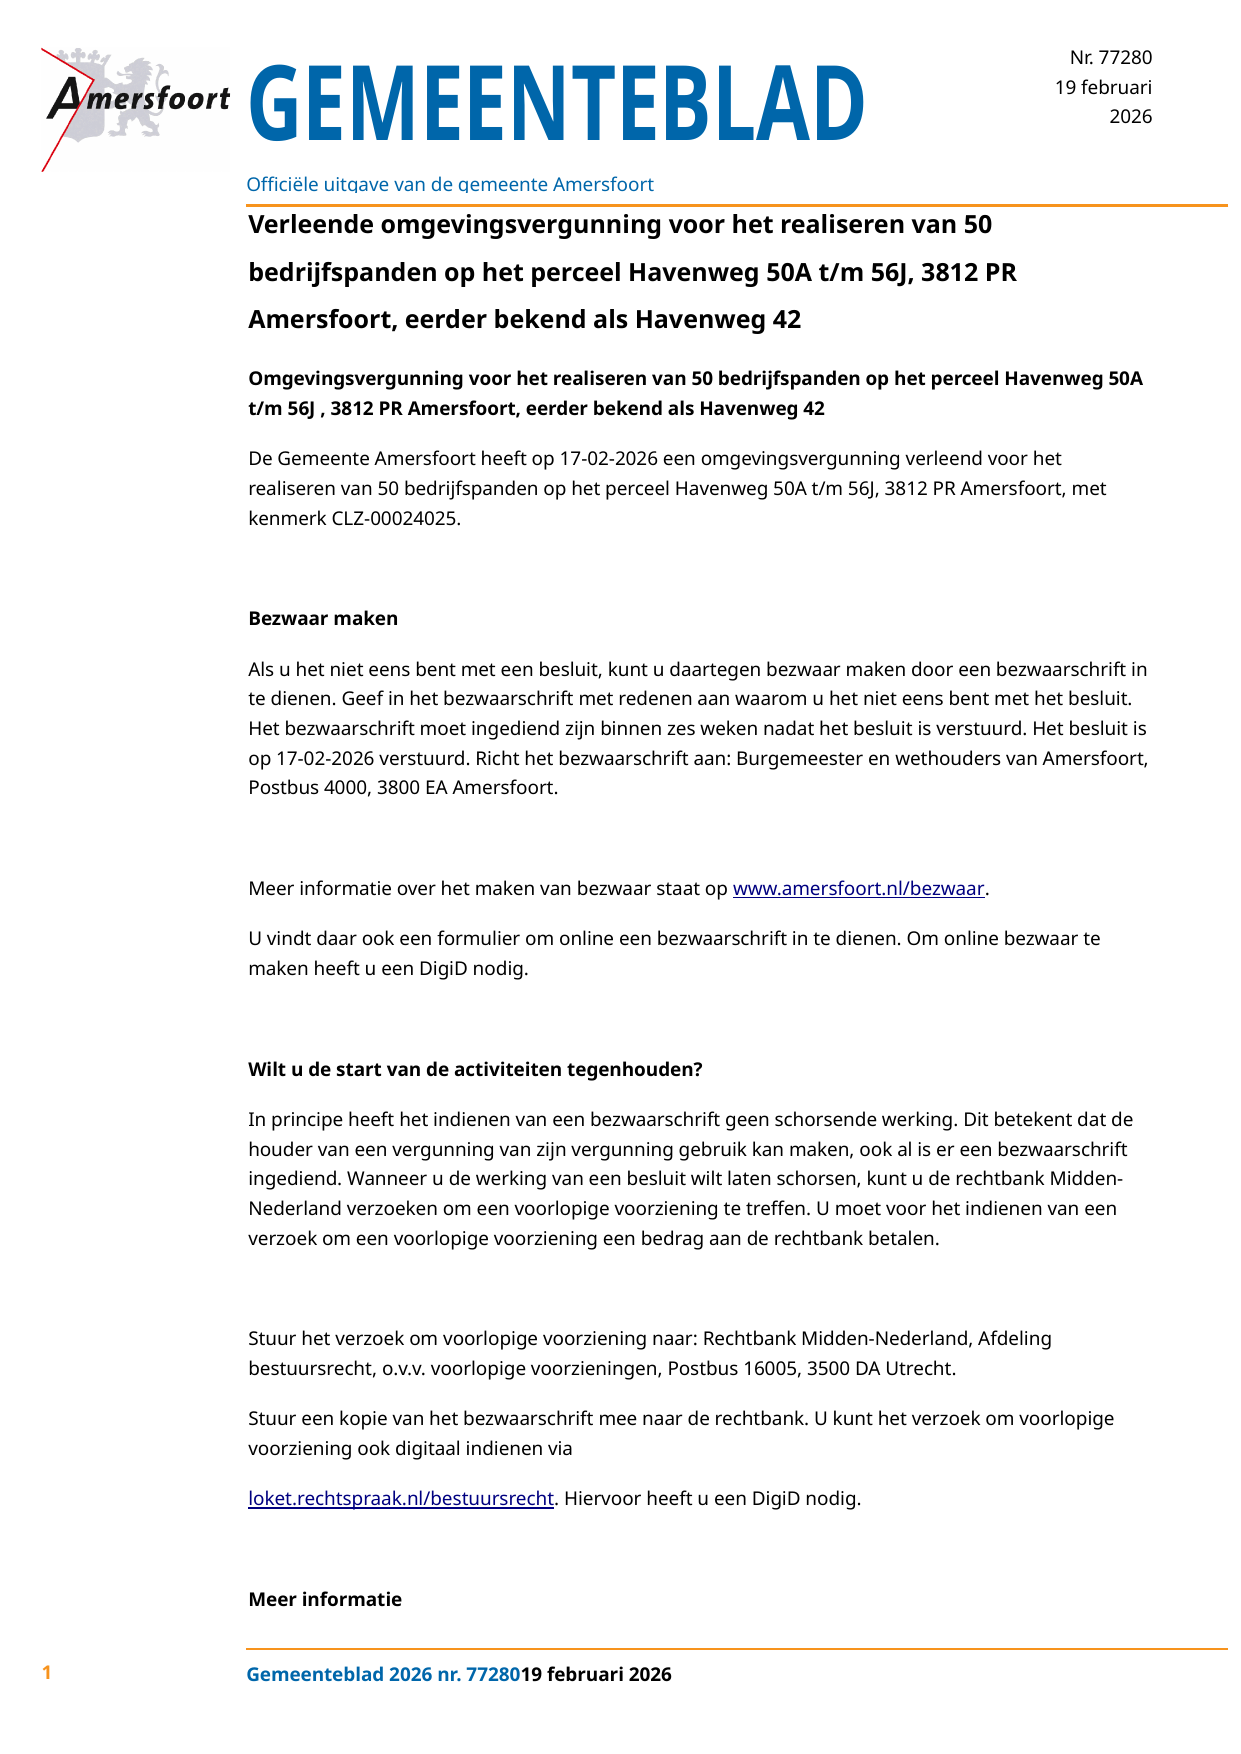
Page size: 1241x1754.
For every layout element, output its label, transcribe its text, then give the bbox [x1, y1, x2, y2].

text De Gemeente Amersfoort heeft op 17-02-2026 een omgevingsvergunning verleend voor het realiseren van 50 bedrijfspanden op het perceel Havenweg 50A t/m 56J, 3812 PR Amersfoort, met kenmerk CLZ-00024025. [248, 446, 1152, 530]
text Stuur het verzoek om voorlopige voorziening naar: Rechtbank Midden-Nederland, Afdeling bestuursrecht, o.v.v. voorlopige voorzieningen, Postbus 16005, 3500 DA Utrecht. [248, 1326, 1152, 1381]
picture [41, 47, 231, 172]
text Omgevingsvergunning voor het realiseren van 50 bedrijfspanden op het perceel Havenweg 50A t/m 56J , 3812 PR Amersfoort, eerder bekend als Havenweg 42 [248, 366, 1152, 421]
text Wilt u de start van de activiteiten tegenhouden? [248, 1056, 1152, 1082]
text U vindt daar ook een formulier om online een bezwaarschrift in te dienen. Om online bezwaar te maken heeft u een DigiD nodig. [248, 926, 1152, 981]
text In principe heeft het indienen van een bezwaarschrift geen schorsende werking. Dit betekent dat de houder van een vergunning van zijn vergunning gebruik kan maken, ook al is er een bezwaarschrift ingediend. Wanneer u de werking van een besluit wilt laten schorsen, kunt u de rechtbank Midden-Nederland verzoeken om een voorlopige voorziening te treffen. U moet voor het indienen van een verzoek om een voorlopige voorziening een bedrag aan de rechtbank betalen. [248, 1106, 1152, 1250]
text Stuur een kopie van het bezwaarschrift mee naar de rechtbank. U kunt het verzoek om voorlopige voorziening ook digitaal indienen via [248, 1406, 1152, 1461]
text loket.rechtspraak.nl/bestuursrecht. Hiervoor heeft u een DigiD nodig. [248, 1486, 1152, 1511]
text Meer informatie over het maken van bezwaar staat op www.amersfoort.nl/bezwaar. [248, 875, 1152, 901]
text Meer informatie [248, 1586, 1152, 1612]
text Verleende omgevingsvergunning voor het realiseren van 50 bedrijfspanden op het perceel Havenweg 50A t/m 56J, 3812 PR Amersfoort, eerder bekend als Havenweg 42 [248, 207, 1152, 336]
text Bezwaar maken [248, 606, 1152, 631]
text Als u het niet eens bent met een besluit, kunt u daartegen bezwaar maken door een bezwaarschrift in te dienen. Geef in het bezwaarschrift met redenen aan waarom u het niet eens bent met het besluit. Het bezwaarschrift moet ingediend zijn binnen zes weken nadat het besluit is verstuurd. Het besluit is op 17-02-2026 verstuurd. Richt het bezwaarschrift aan: Burgemeester en wethouders van Amersfoort, Postbus 4000, 3800 EA Amersfoort. [248, 656, 1152, 800]
